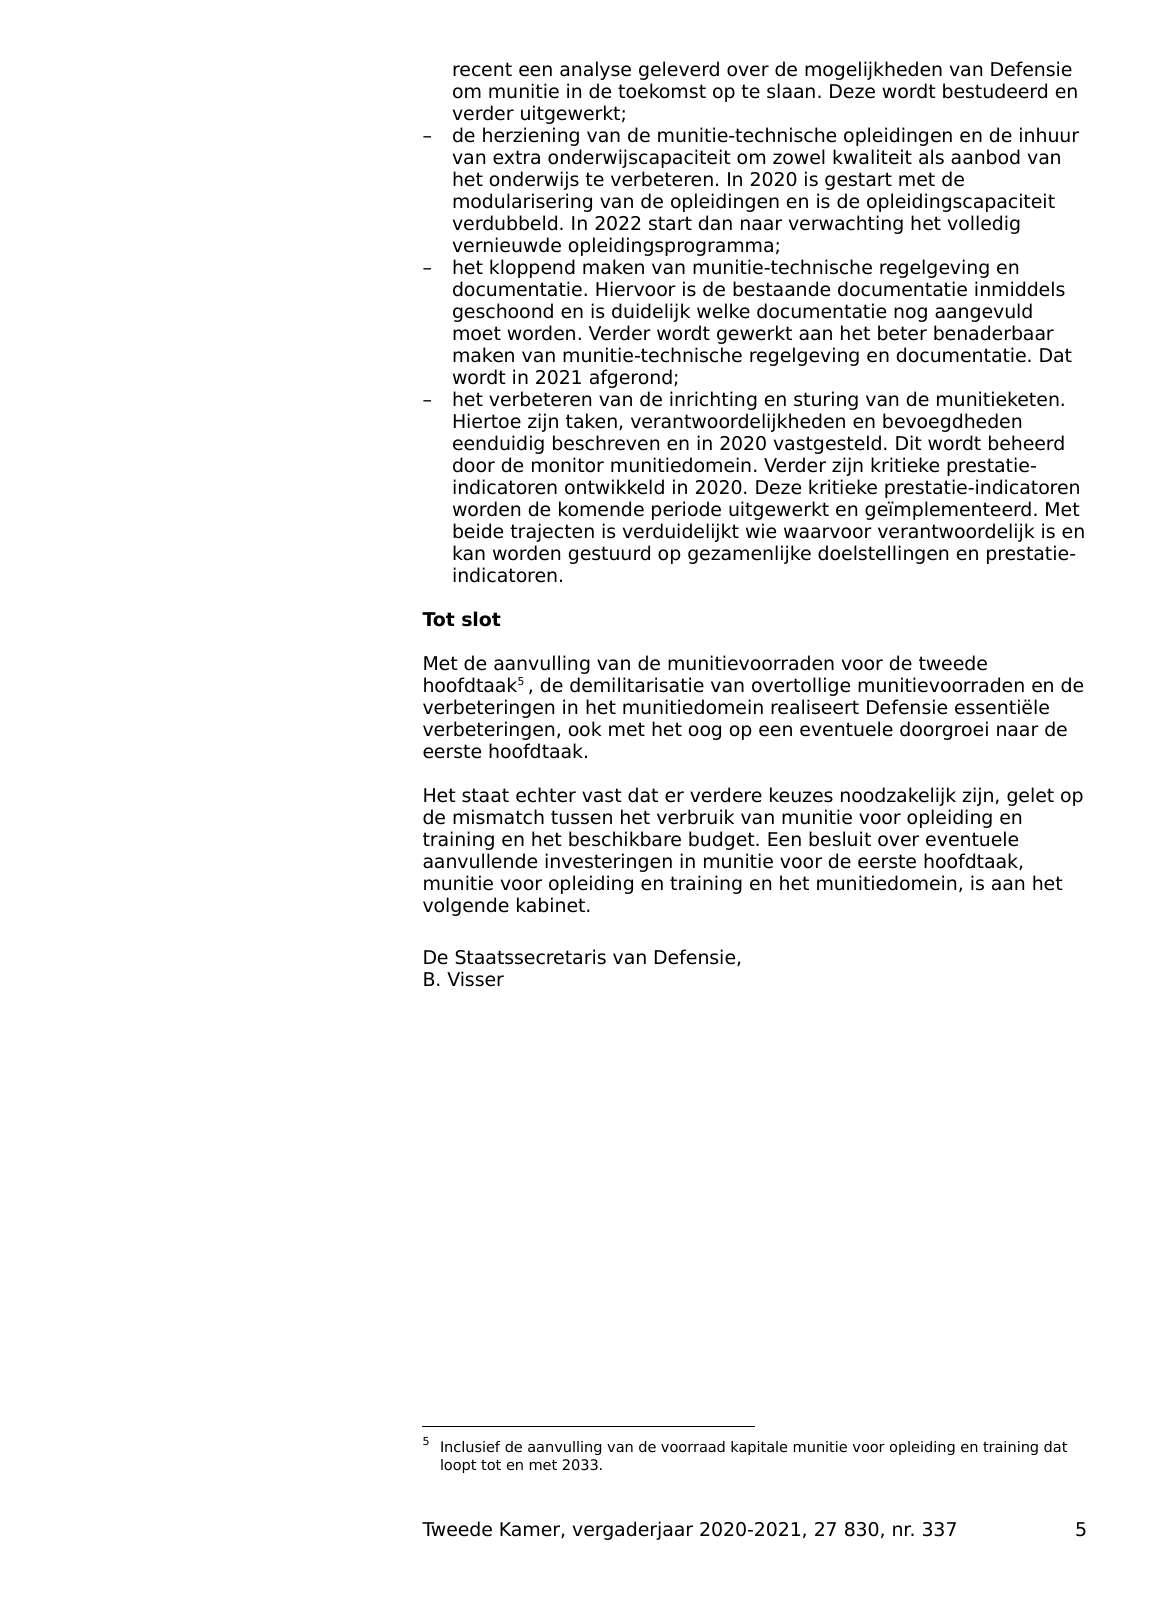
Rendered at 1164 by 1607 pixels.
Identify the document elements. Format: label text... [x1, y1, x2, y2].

text recent een analyse geleverd over de mogelijkheden van Defensie om munitie in de toekomst op te slaan. Deze wordt bestudeerd en verder uitgewerkt; [422, 59, 1087, 125]
text – het verbeteren van de inrichting en sturing van de munitieketen. Hiertoe zijn taken, verantwoordelijkheden en bevoegdheden eenduidig beschreven en in 2020 vastgesteld. Dit wordt beheerd door de monitor munitiedomein. Verder zijn kritieke prestatie-indicatoren ontwikkeld in 2020. Deze kritieke prestatie-indicatoren worden de komende periode uitgewerkt en geïmplementeerd. Met beide trajecten is verduidelijkt wie waarvoor verantwoordelijk is en kan worden gestuurd op gezamenlijke doelstellingen en prestatie-indicatoren. [422, 389, 1087, 587]
text Het staat echter vast dat er verdere keuzes noodzakelijk zijn, gelet op de mismatch tussen het verbruik van munitie voor opleiding en training en het beschikbare budget. Een besluit over eventuele aanvullende investeringen in munitie voor de eerste hoofdtaak, munitie voor opleiding en training en het munitiedomein, is aan het volgende kabinet. [422, 785, 1087, 917]
text – de herziening van de munitie-technische opleidingen en de inhuur van extra onderwijscapaciteit om zowel kwaliteit als aanbod van het onderwijs te verbeteren. In 2020 is gestart met de modularisering van de opleidingen en is de opleidingscapaciteit verdubbeld. In 2022 start dan naar verwachting het volledig vernieuwde opleidingsprogramma; [422, 125, 1087, 257]
text Inclusief de aanvulling van de voorraad kapitale munitie voor opleiding en training dat loopt tot en met 2033. [422, 1435, 1087, 1474]
text – het kloppend maken van munitie-technische regelgeving en documentatie. Hiervoor is de bestaande documentatie inmiddels geschoond en is duidelijk welke documentatie nog aangevuld moet worden. Verder wordt gewerkt aan het beter benaderbaar maken van munitie-technische regelgeving en documentatie. Dat wordt in 2021 afgerond; [422, 257, 1087, 389]
text Met de aanvulling van de munitievoorraden voor de tweede hoofdtaak, de demilitarisatie van overtollige munitievoorraden en de verbeteringen in het munitiedomein realiseert Defensie essentiële verbeteringen, ook met het oog op een eventuele doorgroei naar de eerste hoofdtaak. [422, 653, 1087, 763]
text De Staatssecretaris van Defensie, B. Visser [422, 947, 1087, 991]
subtitle Tot slot [422, 609, 1087, 631]
